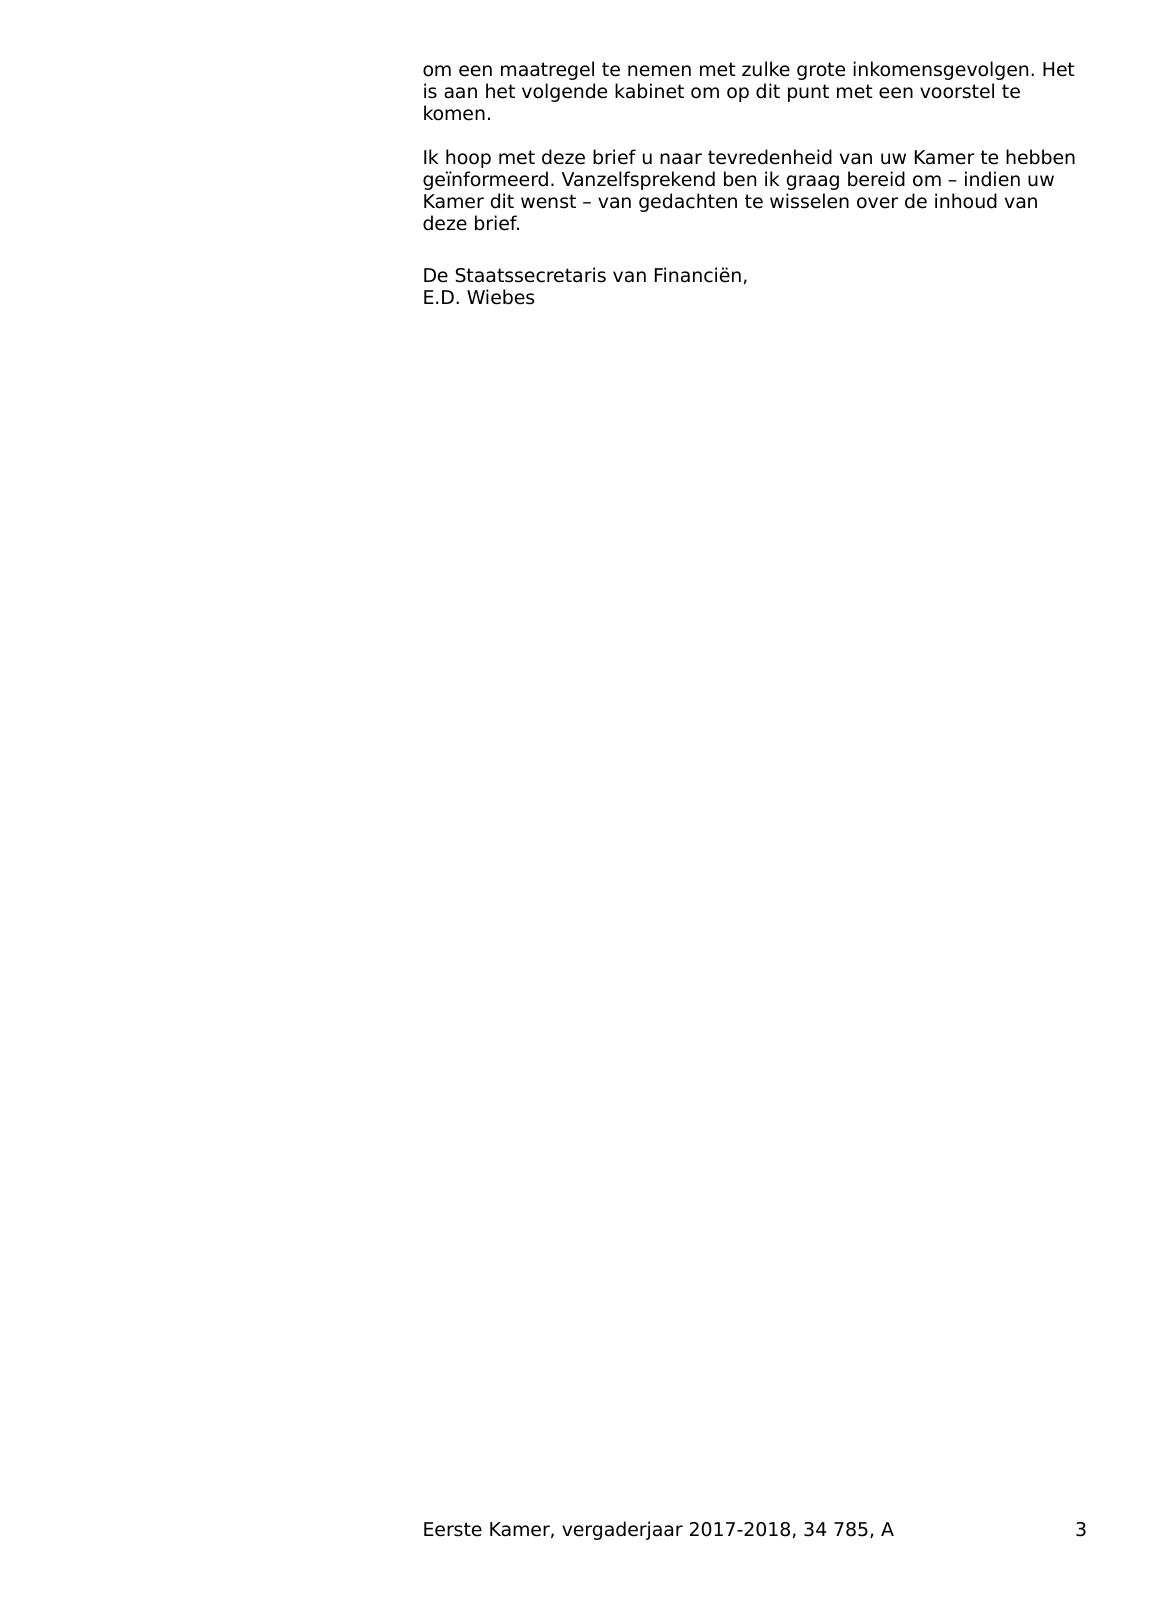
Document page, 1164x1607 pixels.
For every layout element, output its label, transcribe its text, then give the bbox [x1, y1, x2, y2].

text Ik hoop met deze brief u naar tevredenheid van uw Kamer te hebben geïnformeerd. Vanzelfsprekend ben ik graag bereid om – indien uw Kamer dit wenst – van gedachten te wisselen over de inhoud van deze brief. [422, 147, 1087, 235]
text De Staatssecretaris van Financiën, E.D. Wiebes [422, 265, 1087, 309]
text om een maatregel te nemen met zulke grote inkomensgevolgen. Het is aan het volgende kabinet om op dit punt met een voorstel te komen. [422, 59, 1087, 125]
